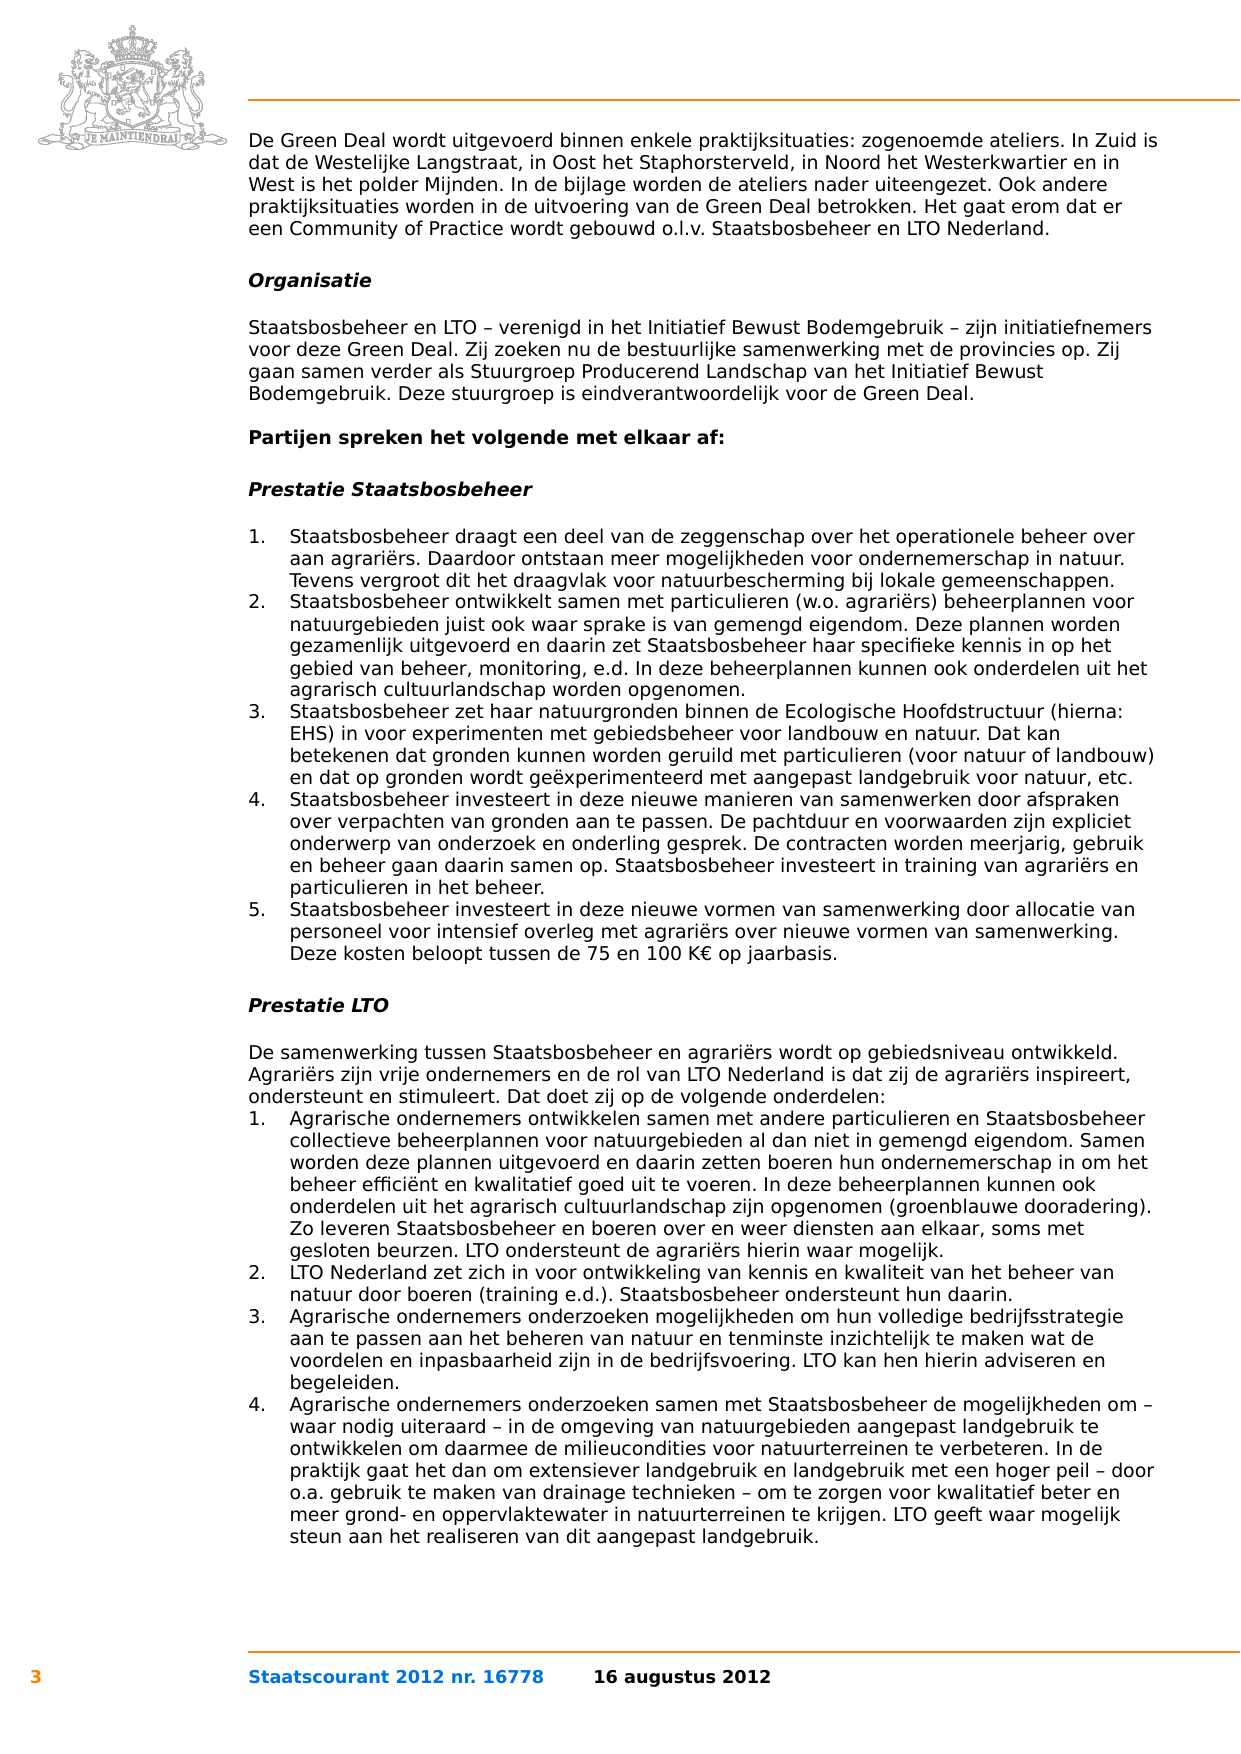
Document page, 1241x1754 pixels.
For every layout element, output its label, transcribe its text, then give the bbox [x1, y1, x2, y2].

picture [38, 25, 227, 150]
subtitle Organisatie [248, 270, 1163, 292]
text 2. Staatsbosbeheer ontwikkelt samen met particulieren (w.o. agrariërs) beheerplannen voor natuurgebieden juist ook waar sprake is van gemengd eigendom. Deze plannen worden gezamenlijk uitgevoerd en daarin zet Staatsbosbeheer haar specifieke kennis in op het gebied van beheer, monitoring, e.d. In deze beheerplannen kunnen ook onderdelen uit het agrarisch cultuurlandschap worden opgenomen. [248, 591, 1163, 701]
text De Green Deal wordt uitgevoerd binnen enkele praktijksituaties: zogenoemde ateliers. In Zuid is dat de Westelijke Langstraat, in Oost het Staphorsterveld, in Noord het Westerkwartier en in West is het polder Mijnden. In de bijlage worden de ateliers nader uiteengezet. Ook andere praktijksituaties worden in de uitvoering van de Green Deal betrokken. Het gaat erom dat er een Community of Practice wordt gebouwd o.l.v. Staatsbosbeheer en LTO Nederland. [248, 130, 1163, 240]
text 4. Staatsbosbeheer investeert in deze nieuwe manieren van samenwerken door afspraken over verpachten van gronden aan te passen. De pachtduur en voorwaarden zijn expliciet onderwerp van onderzoek en onderling gesprek. De contracten worden meerjarig, gebruik en beheer gaan daarin samen op. Staatsbosbeheer investeert in training van agrariërs en particulieren in het beheer. [248, 789, 1163, 899]
text 1. Agrarische ondernemers ontwikkelen samen met andere particulieren en Staatsbosbeheer collectieve beheerplannen voor natuurgebieden al dan niet in gemengd eigendom. Samen worden deze plannen uitgevoerd en daarin zetten boeren hun ondernemerschap in om het beheer efficiënt en kwalitatief goed uit te voeren. In deze beheerplannen kunnen ook onderdelen uit het agrarisch cultuurlandschap zijn opgenomen (groenblauwe dooradering). Zo leveren Staatsbosbeheer en boeren over en weer diensten aan elkaar, soms met gesloten beurzen. LTO ondersteunt de agrariërs hierin waar mogelijk. [248, 1108, 1163, 1262]
text 3. Agrarische ondernemers onderzoeken mogelijkheden om hun volledige bedrijfsstrategie aan te passen aan het beheren van natuur en tenminste inzichtelijk te maken wat de voordelen en inpasbaarheid zijn in de bedrijfsvoering. LTO kan hen hierin adviseren en begeleiden. [248, 1306, 1163, 1394]
text 2. LTO Nederland zet zich in voor ontwikkeling van kennis en kwaliteit van het beheer van natuur door boeren (training e.d.). Staatsbosbeheer ondersteunt hun daarin. [248, 1262, 1163, 1306]
text 5. Staatsbosbeheer investeert in deze nieuwe vormen van samenwerking door allocatie van personeel voor intensief overleg met agrariërs over nieuwe vormen van samenwerking. Deze kosten beloopt tussen de 75 en 100 K€ op jaarbasis. [248, 899, 1163, 965]
subtitle Prestatie Staatsbosbeheer [248, 478, 1163, 501]
text De samenwerking tussen Staatsbosbeheer en agrariërs wordt op gebiedsniveau ontwikkeld. Agrariërs zijn vrije ondernemers en de rol van LTO Nederland is dat zij de agrariërs inspireert, ondersteunt en stimuleert. Dat doet zij op de volgende onderdelen: [248, 1042, 1163, 1108]
subtitle Prestatie LTO [248, 995, 1163, 1017]
text 3. Staatsbosbeheer zet haar natuurgronden binnen de Ecologische Hoofdstructuur (hierna: EHS) in voor experimenten met gebiedsbeheer voor landbouw en natuur. Dat kan betekenen dat gronden kunnen worden geruild met particulieren (voor natuur of landbouw) en dat op gronden wordt geëxperimenteerd met aangepast landgebruik voor natuur, etc. [248, 701, 1163, 789]
text 4. Agrarische ondernemers onderzoeken samen met Staatsbosbeheer de mogelijkheden om – waar nodig uiteraard – in de omgeving van natuurgebieden aangepast landgebruik te ontwikkelen om daarmee de milieucondities voor natuurterreinen te verbeteren. In de praktijk gaat het dan om extensiever landgebruik en landgebruik met een hoger peil – door o.a. gebruik te maken van drainage technieken – om te zorgen voor kwalitatief beter en meer grond- en oppervlaktewater in natuurterreinen te krijgen. LTO geeft waar mogelijk steun aan het realiseren van dit aangepast landgebruik. [248, 1394, 1163, 1548]
text 1. Staatsbosbeheer draagt een deel van de zeggenschap over het operationele beheer over aan agrariërs. Daardoor ontstaan meer mogelijkheden voor ondernemerschap in natuur. Tevens vergroot dit het draagvlak voor natuurbescherming bij lokale gemeenschappen. [248, 526, 1163, 591]
text Staatsbosbeheer en LTO – verenigd in het Initiatief Bewust Bodemgebruik – zijn initiatiefnemers voor deze Green Deal. Zij zoeken nu de bestuurlijke samenwerking met de provincies op. Zij gaan samen verder als Stuurgroep Producerend Landschap van het Initiatief Bewust Bodemgebruik. Deze stuurgroep is eindverantwoordelijk voor de Green Deal. [248, 317, 1163, 405]
text Partijen spreken het volgende met elkaar af: [248, 427, 1163, 448]
